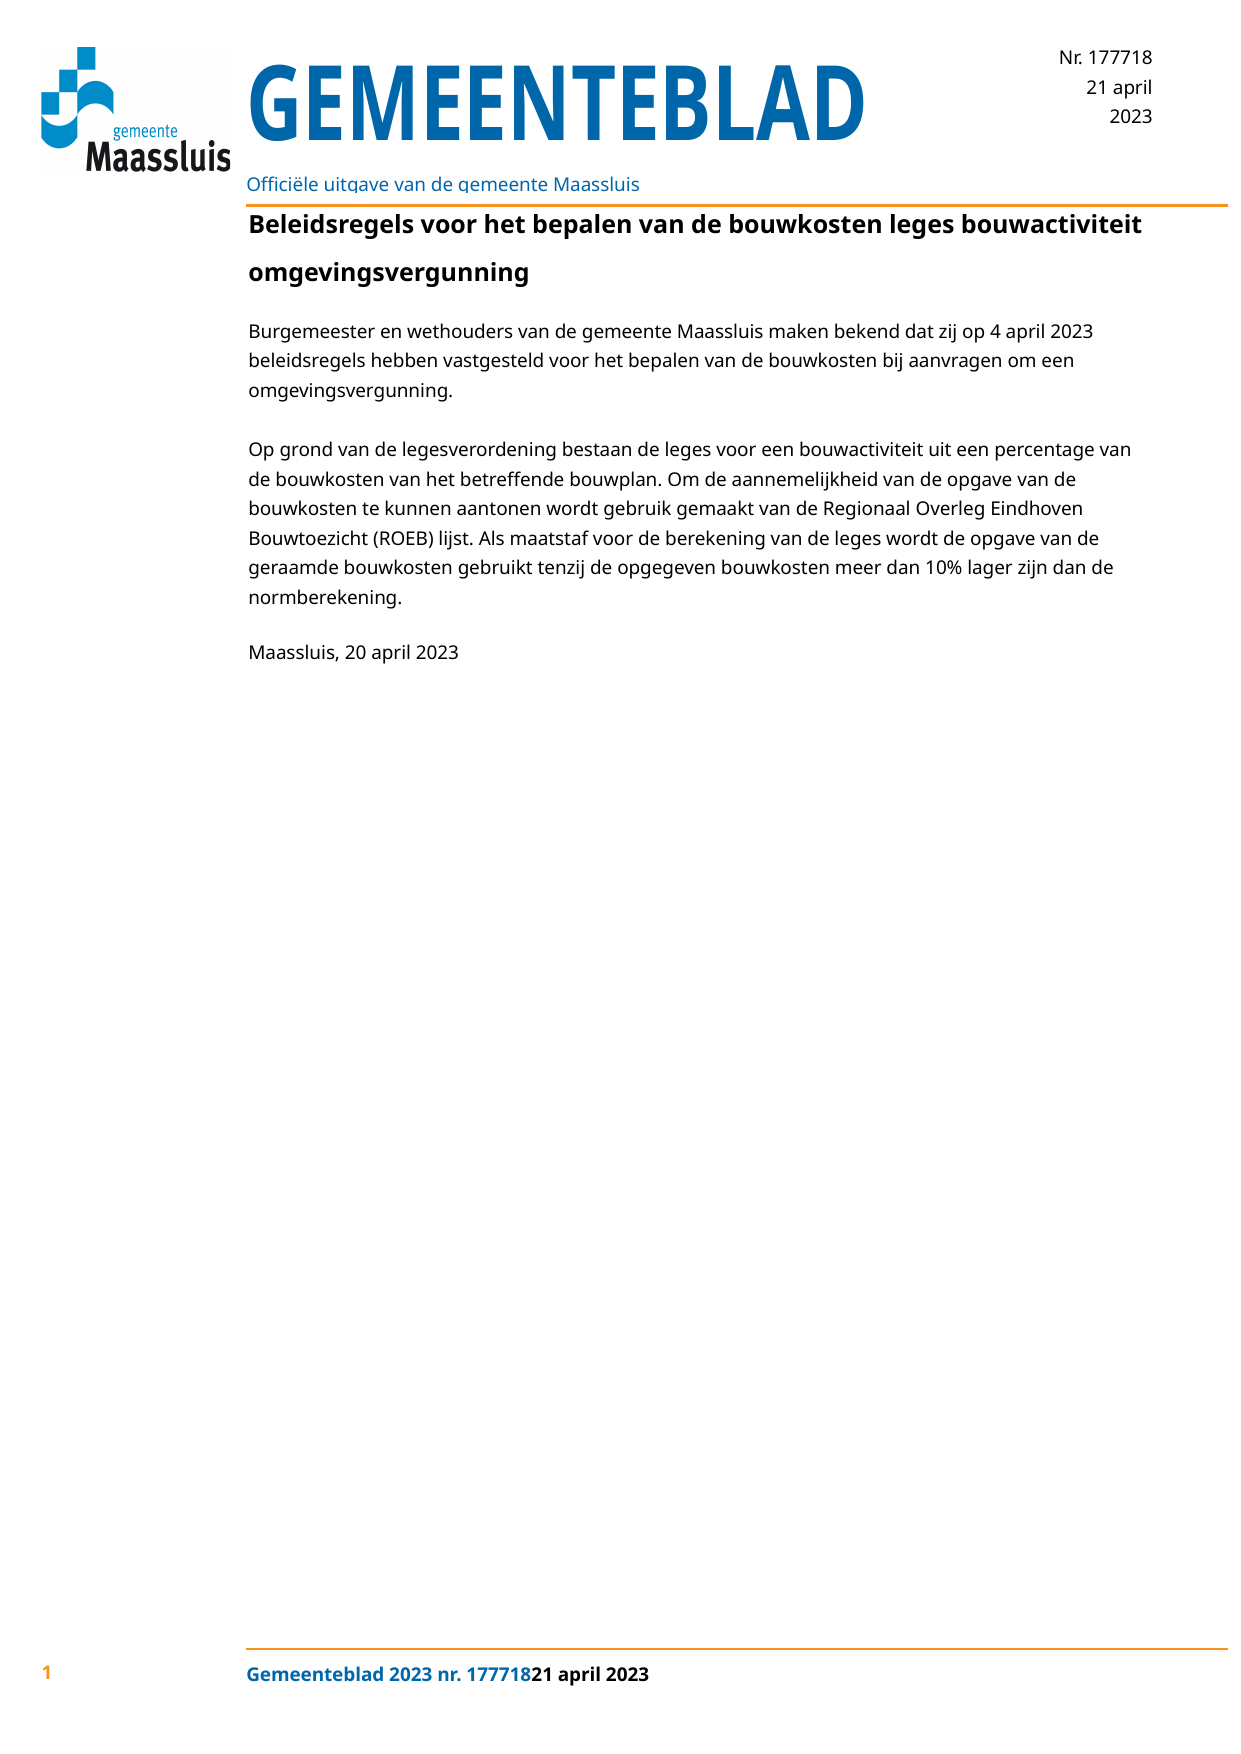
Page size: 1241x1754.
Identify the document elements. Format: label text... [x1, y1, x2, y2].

text Burgemeester en wethouders van de gemeente Maassluis maken bekend dat zij op 4 april 2023 beleidsregels hebben vastgesteld voor het bepalen van de bouwkosten bij aanvragen om een omgevingsvergunning. [248, 318, 1152, 403]
text Beleidsregels voor het bepalen van de bouwkosten leges bouwactiviteit omgevingsvergunning [248, 207, 1152, 288]
picture [41, 47, 231, 172]
picture [41, 47, 77, 92]
text Op grond van de legesverordening bestaan de leges voor een bouwactiviteit uit een percentage van de bouwkosten van het betreffende bouwplan. Om de aannemelijkheid van de opgave van de bouwkosten te kunnen aantonen wordt gebruik gemaakt van de Regionaal Overleg Eindhoven Bouwtoezicht (ROEB) lijst. Als maatstaf voor de berekening van de leges wordt de opgave van de geraamde bouwkosten gebruikt tenzij de opgegeven bouwkosten meer dan 10% lager zijn dan de normberekening. [248, 436, 1152, 610]
text Maassluis, 20 april 2023 [248, 639, 1152, 665]
